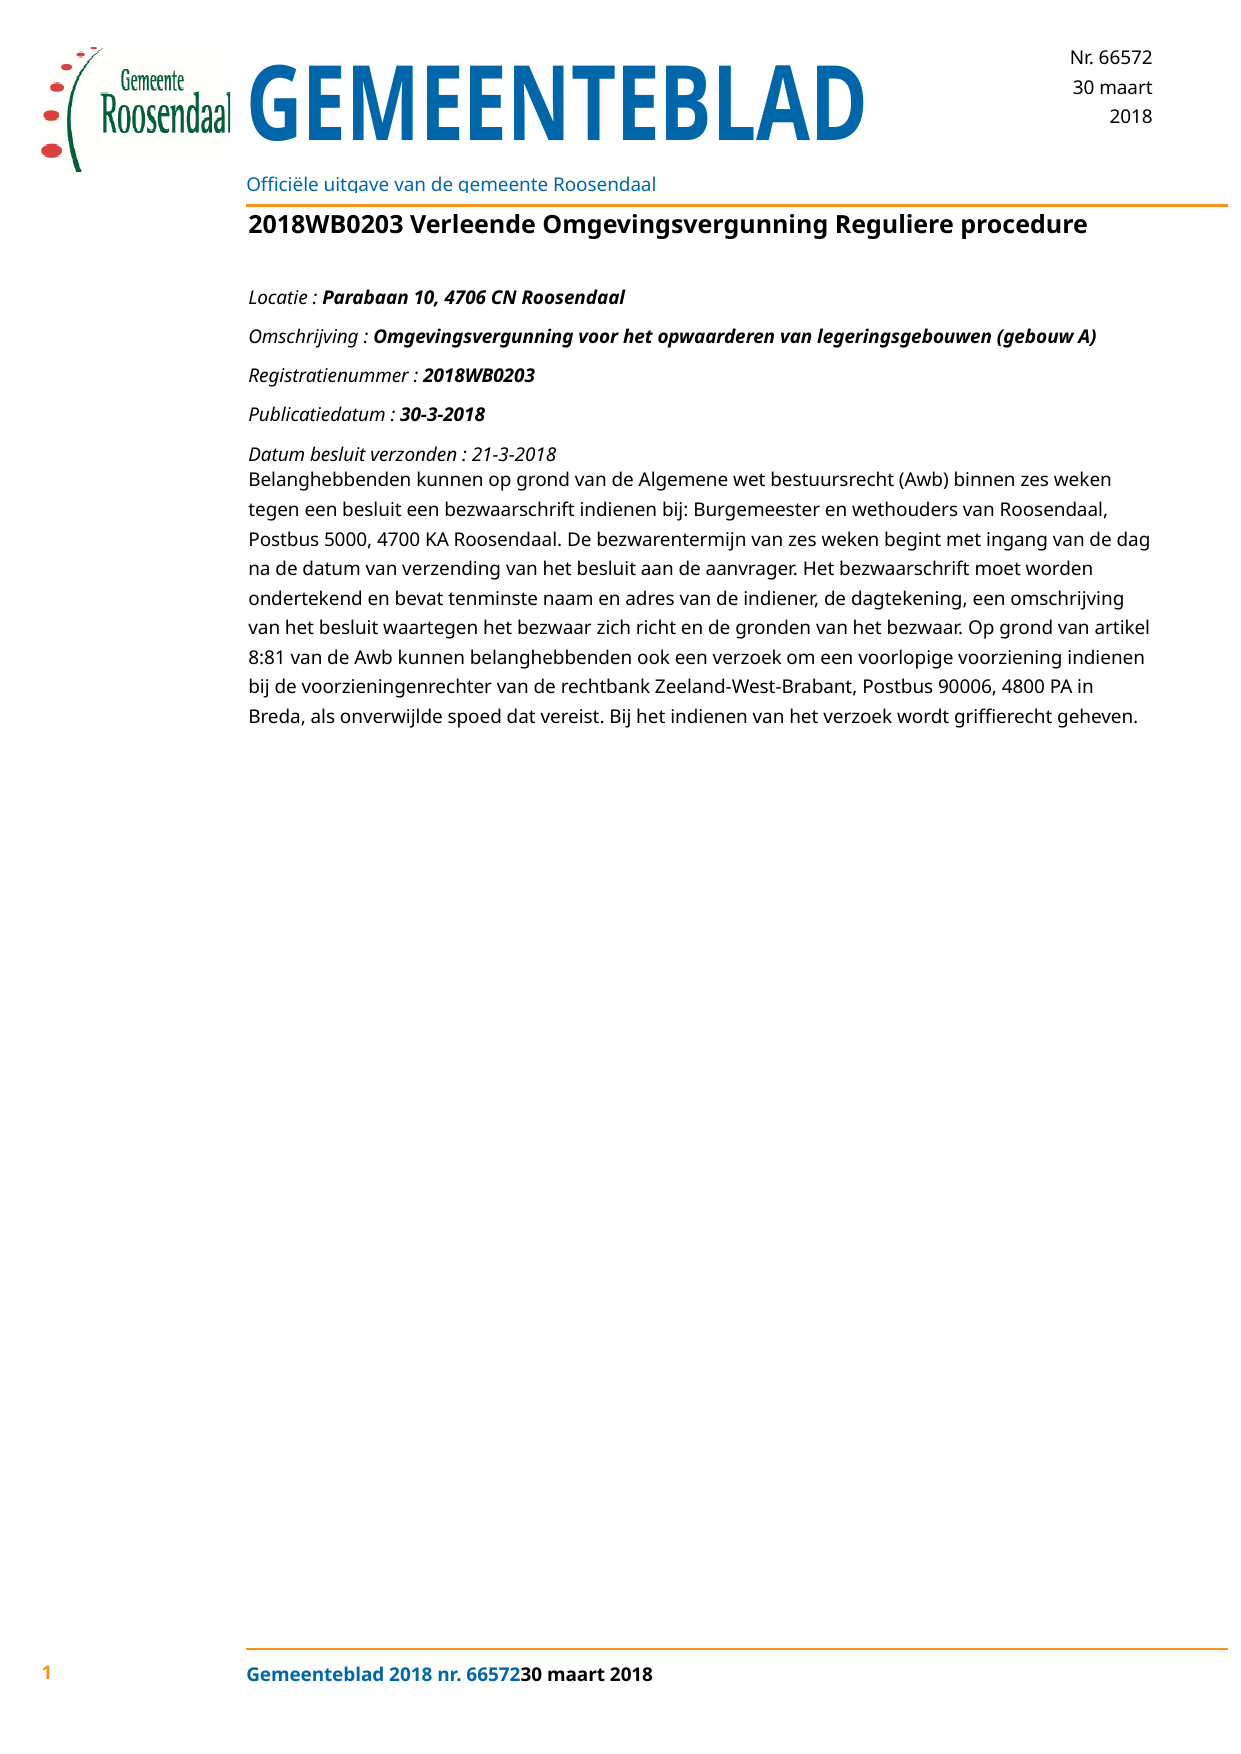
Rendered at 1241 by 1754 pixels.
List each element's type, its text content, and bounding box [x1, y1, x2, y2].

text Publicatiedatum : 30-3-2018 [248, 402, 1152, 427]
text Belanghebbenden kunnen op grond van de Algemene wet bestuursrecht (Awb) binnen zes weken tegen een besluit een bezwaarschrift indienen bij: Burgemeester en wethouders van Roosendaal, Postbus 5000, 4700 KA Roosendaal. De bezwarentermijn van zes weken begint met ingang van de dag na de datum van verzending van het besluit aan de aanvrager. Het bezwaarschrift moet worden ondertekend en bevat tenminste naam en adres van de indiener, de dagtekening, een omschrijving van het besluit waartegen het bezwaar zich richt en de gronden van het bezwaar. Op grond van artikel 8:81 van de Awb kunnen belanghebbenden ook een verzoek om een voorlopige voorziening indienen bij de voorzieningenrechter van de rechtbank Zeeland-West-Brabant, Postbus 90006, 4800 PA in Breda, als onverwijlde spoed dat vereist. Bij het indienen van het verzoek wordt griffierecht geheven. [248, 467, 1152, 729]
text Registratienummer : 2018WB0203 [248, 362, 1152, 388]
text 2018WB0203 Verleende Omgevingsvergunning Reguliere procedure [248, 207, 1152, 241]
picture [41, 47, 231, 172]
text Locatie : Parabaan 10, 4706 CN Roosendaal [248, 284, 1152, 309]
text Datum besluit verzonden : 21-3-2018 [248, 441, 1152, 467]
text Omschrijving : Omgevingsvergunning voor het opwaarderen van legeringsgebouwen (gebouw A) [248, 323, 1152, 349]
